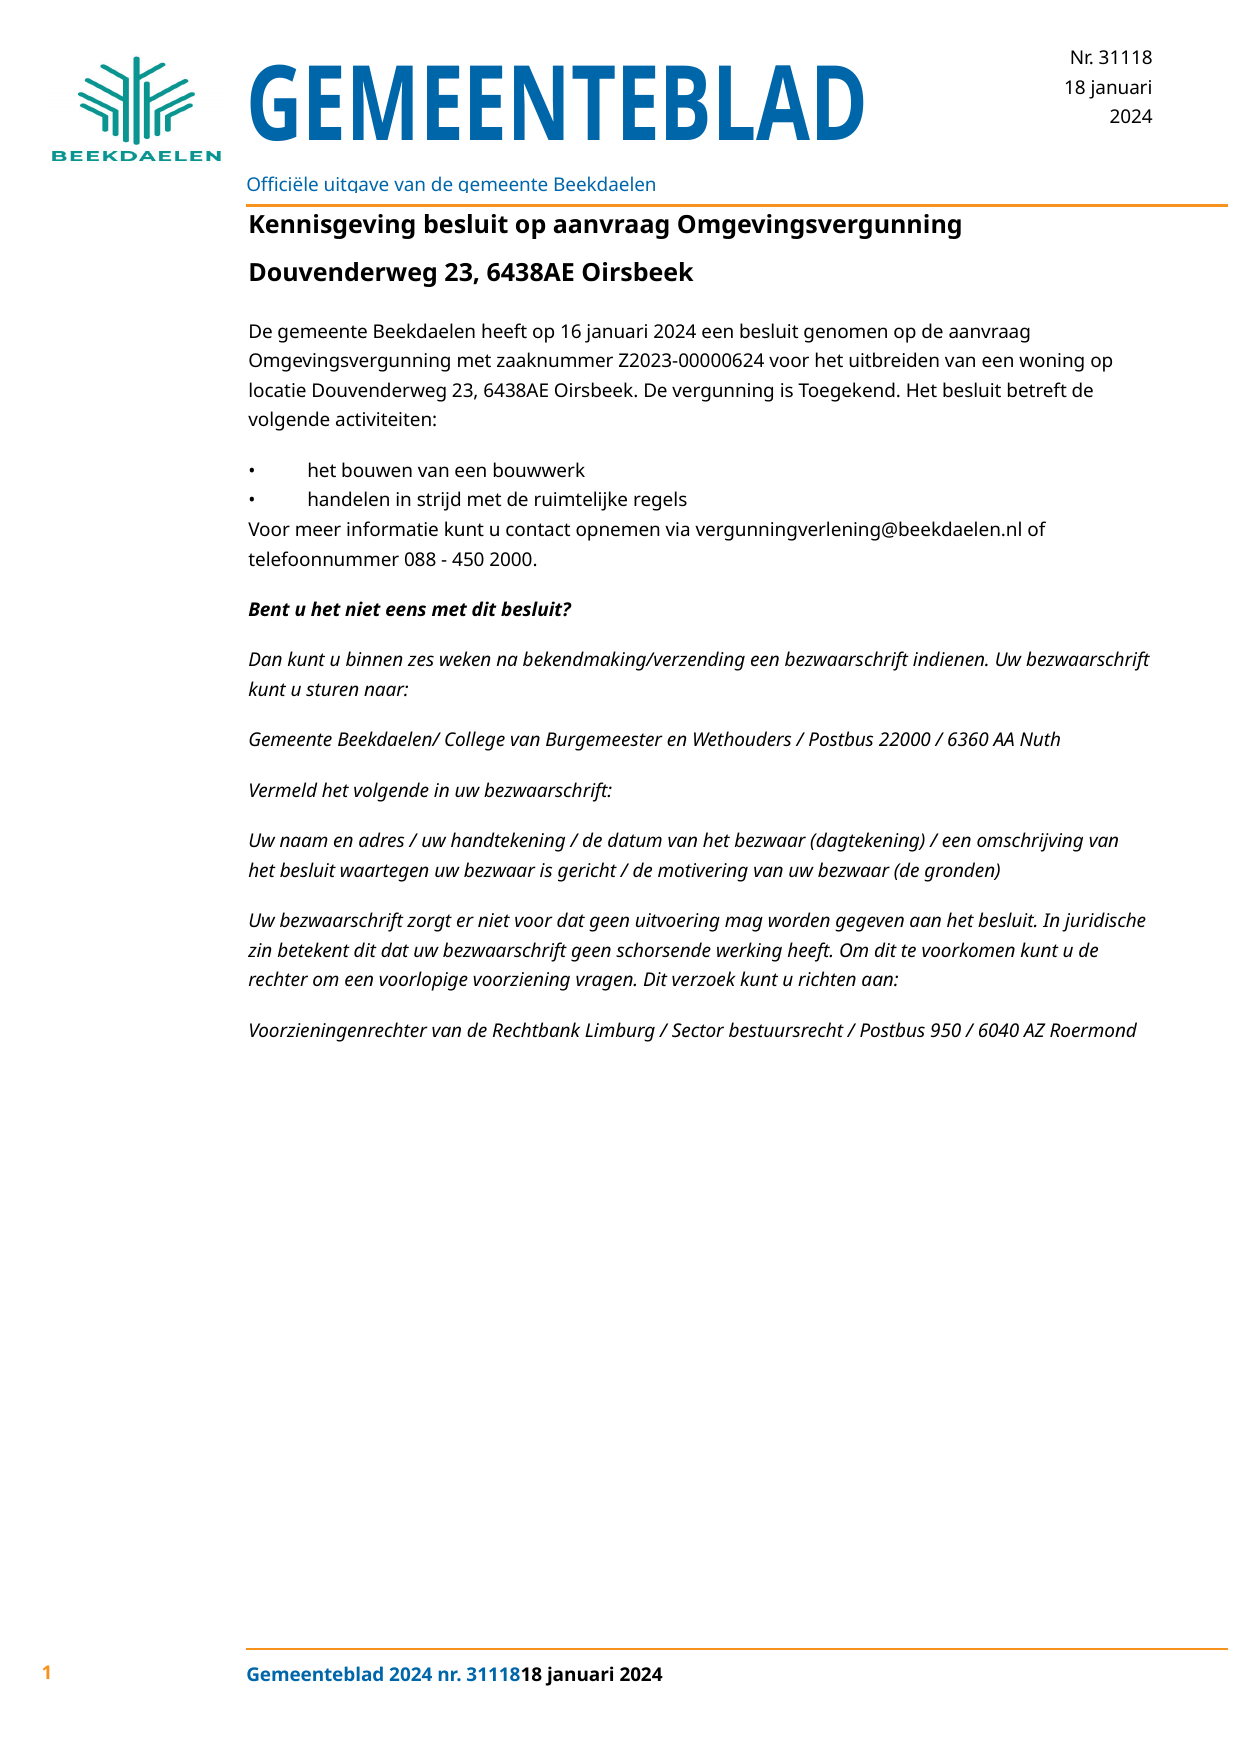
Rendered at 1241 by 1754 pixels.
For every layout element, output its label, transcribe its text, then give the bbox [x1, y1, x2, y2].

text Vermeld het volgende in uw bezwaarschrift: [248, 777, 1152, 803]
text Uw naam en adres / uw handtekening / de datum van het bezwaar (dagtekening) / een omschrijving van het besluit waartegen uw bezwaar is gericht / de motivering van uw bezwaar (de gronden) [248, 827, 1152, 883]
text Gemeente Beekdaelen/ College van Burgemeester en Wethouders / Postbus 22000 / 6360 AA Nuth [248, 727, 1152, 752]
list handelen in strijd met de ruimtelijke regels [248, 487, 1152, 512]
list het bouwen van een bouwwerk [248, 457, 1152, 483]
text Bent u het niet eens met dit besluit? [248, 596, 1152, 622]
picture [41, 47, 231, 172]
text Dan kunt u binnen zes weken na bekendmaking/verzending een bezwaarschrift indienen. Uw bezwaarschrift kunt u sturen naar: [248, 647, 1152, 702]
text Voor meer informatie kunt u contact opnemen via vergunningverlening@beekdaelen.nl of telefoonnummer 088 - 450 2000. [248, 516, 1152, 572]
text Voorzieningenrechter van de Rechtbank Limburg / Sector bestuursrecht / Postbus 950 / 6040 AZ Roermond [248, 1017, 1152, 1043]
text Kennisgeving besluit op aanvraag Omgevingsvergunning Douvenderweg 23, 6438AE Oirsbeek [248, 207, 1152, 288]
text Uw bezwaarschrift zorgt er niet voor dat geen uitvoering mag worden gegeven aan het besluit. In juridische zin betekent dit dat uw bezwaarschrift geen schorsende werking heeft. Om dit te voorkomen kunt u de rechter om een voorlopige voorziening vragen. Dit verzoek kunt u richten aan: [248, 907, 1152, 992]
text De gemeente Beekdaelen heeft op 16 januari 2024 een besluit genomen op de aanvraag Omgevingsvergunning met zaaknummer Z2023-00000624 voor het uitbreiden van een woning op locatie Douvenderweg 23, 6438AE Oirsbeek. De vergunning is Toegekend. Het besluit betreft de volgende activiteiten: [248, 318, 1152, 432]
